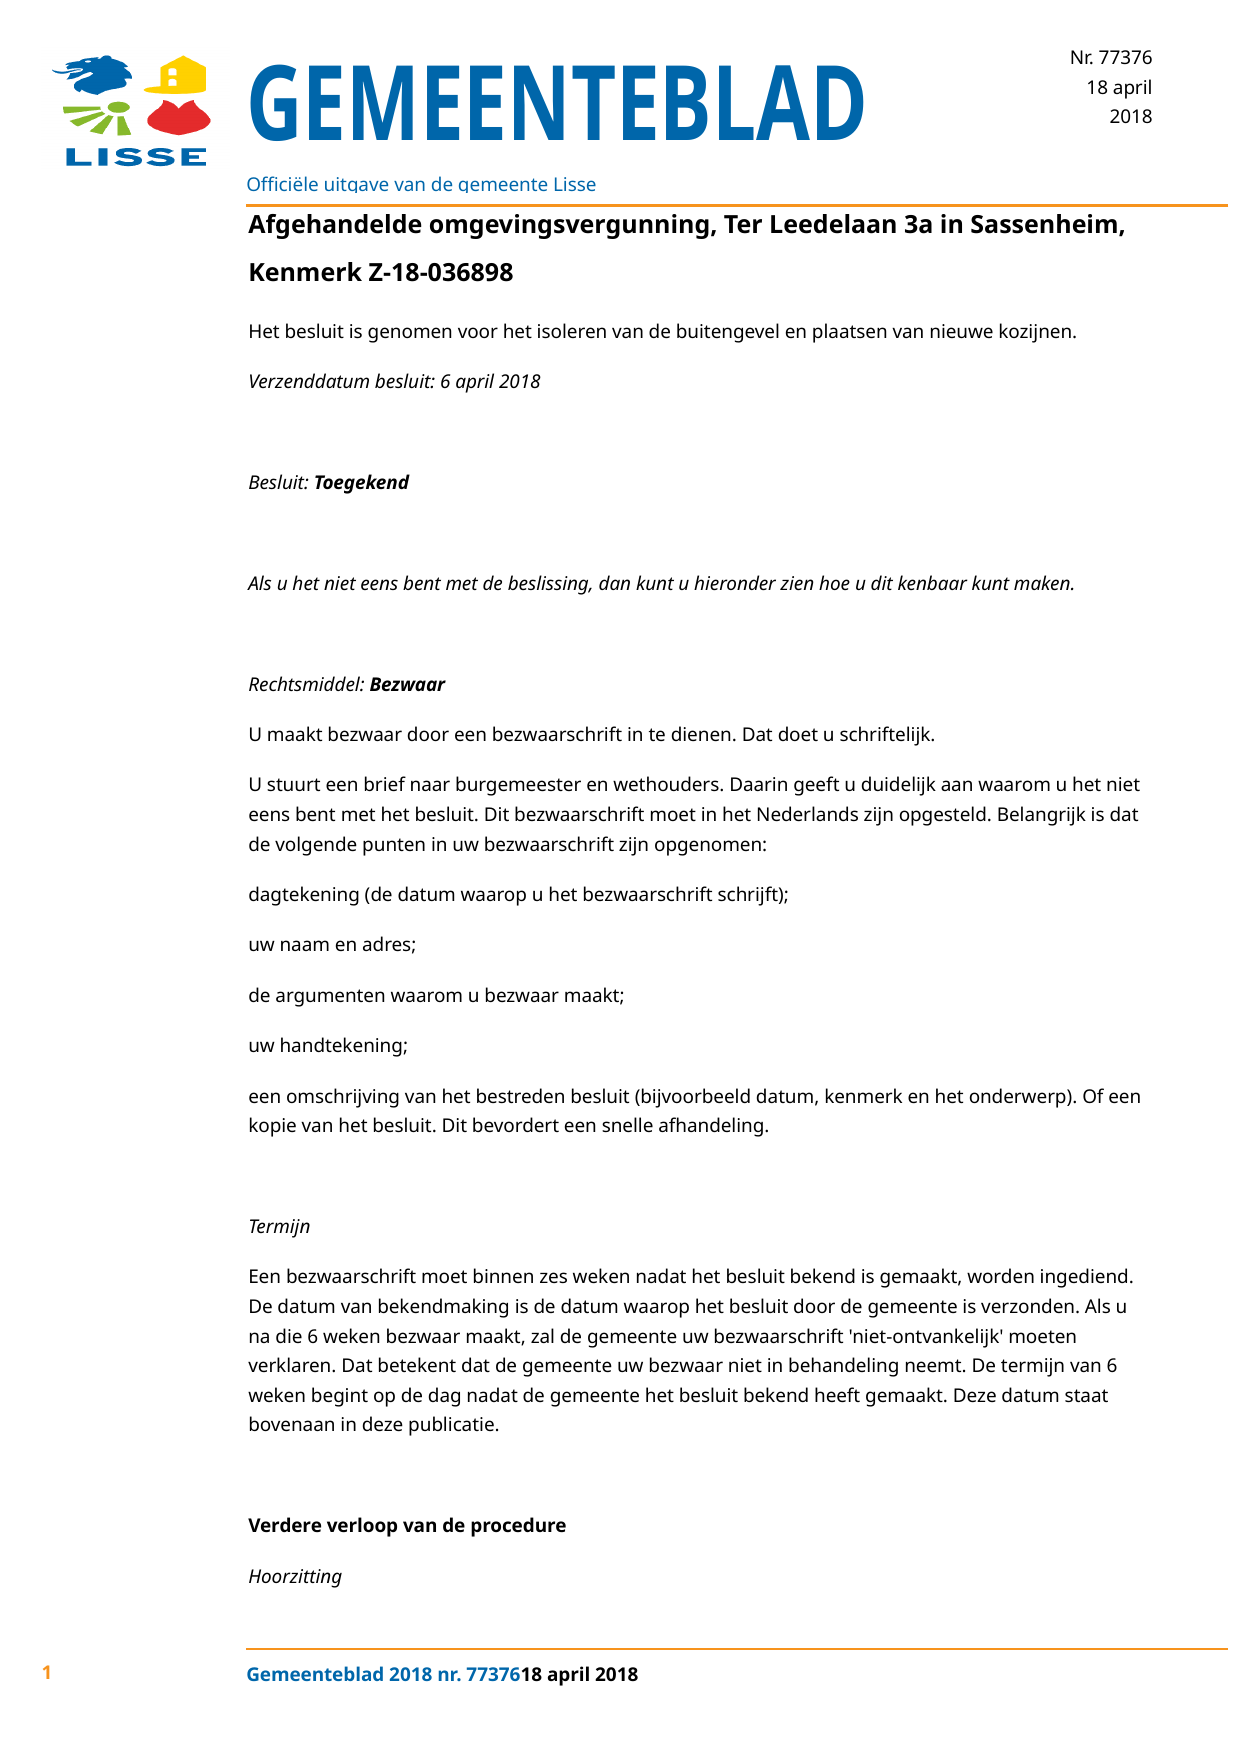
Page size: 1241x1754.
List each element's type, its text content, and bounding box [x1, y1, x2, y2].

text Termijn [248, 1213, 1152, 1239]
text Een bezwaarschrift moet binnen zes weken nadat het besluit bekend is gemaakt, worden ingediend. De datum van bekendmaking is de datum waarop het besluit door de gemeente is verzonden. Als u na die 6 weken bezwaar maakt, zal de gemeente uw bezwaarschrift 'niet-ontvankelijk' moeten verklaren. Dat betekent dat de gemeente uw bezwaar niet in behandeling neemt. De termijn van 6 weken begint op de dag nadat de gemeente het besluit bekend heeft gemaakt. Deze datum staat bovenaan in deze publicatie. [248, 1264, 1152, 1437]
text dagtekening (de datum waarop u het bezwaarschrift schrijft); [248, 881, 1152, 907]
text U stuurt een brief naar burgemeester en wethouders. Daarin geeft u duidelijk aan waarom u het niet eens bent met het besluit. Dit bezwaarschrift moet in het Nederlands zijn opgesteld. Belangrijk is dat de volgende punten in uw bezwaarschrift zijn opgenomen: [248, 772, 1152, 857]
text Hoorzitting [248, 1563, 1152, 1589]
text Rechtsmiddel: Bezwaar [248, 671, 1152, 697]
text uw handtekening; [248, 1032, 1152, 1058]
text Als u het niet eens bent met de beslissing, dan kunt u hieronder zien hoe u dit kenbaar kunt maken. [248, 570, 1152, 596]
text Besluit: Toegekend [248, 469, 1152, 495]
picture [41, 47, 231, 172]
text uw naam en adres; [248, 932, 1152, 957]
text de argumenten waarom u bezwaar maakt; [248, 982, 1152, 1008]
text Afgehandelde omgevingsvergunning, Ter Leedelaan 3a in Sassenheim, Kenmerk Z-18-036898 [248, 207, 1152, 288]
text Verdere verloop van de procedure [248, 1512, 1152, 1538]
text Het besluit is genomen voor het isoleren van de buitengevel en plaatsen van nieuwe kozijnen. [248, 318, 1152, 344]
text Verzenddatum besluit: 6 april 2018 [248, 368, 1152, 394]
text U maakt bezwaar door een bezwaarschrift in te dienen. Dat doet u schriftelijk. [248, 721, 1152, 747]
text een omschrijving van het bestreden besluit (bijvoorbeeld datum, kenmerk en het onderwerp). Of een kopie van het besluit. Dit bevordert een snelle afhandeling. [248, 1083, 1152, 1138]
